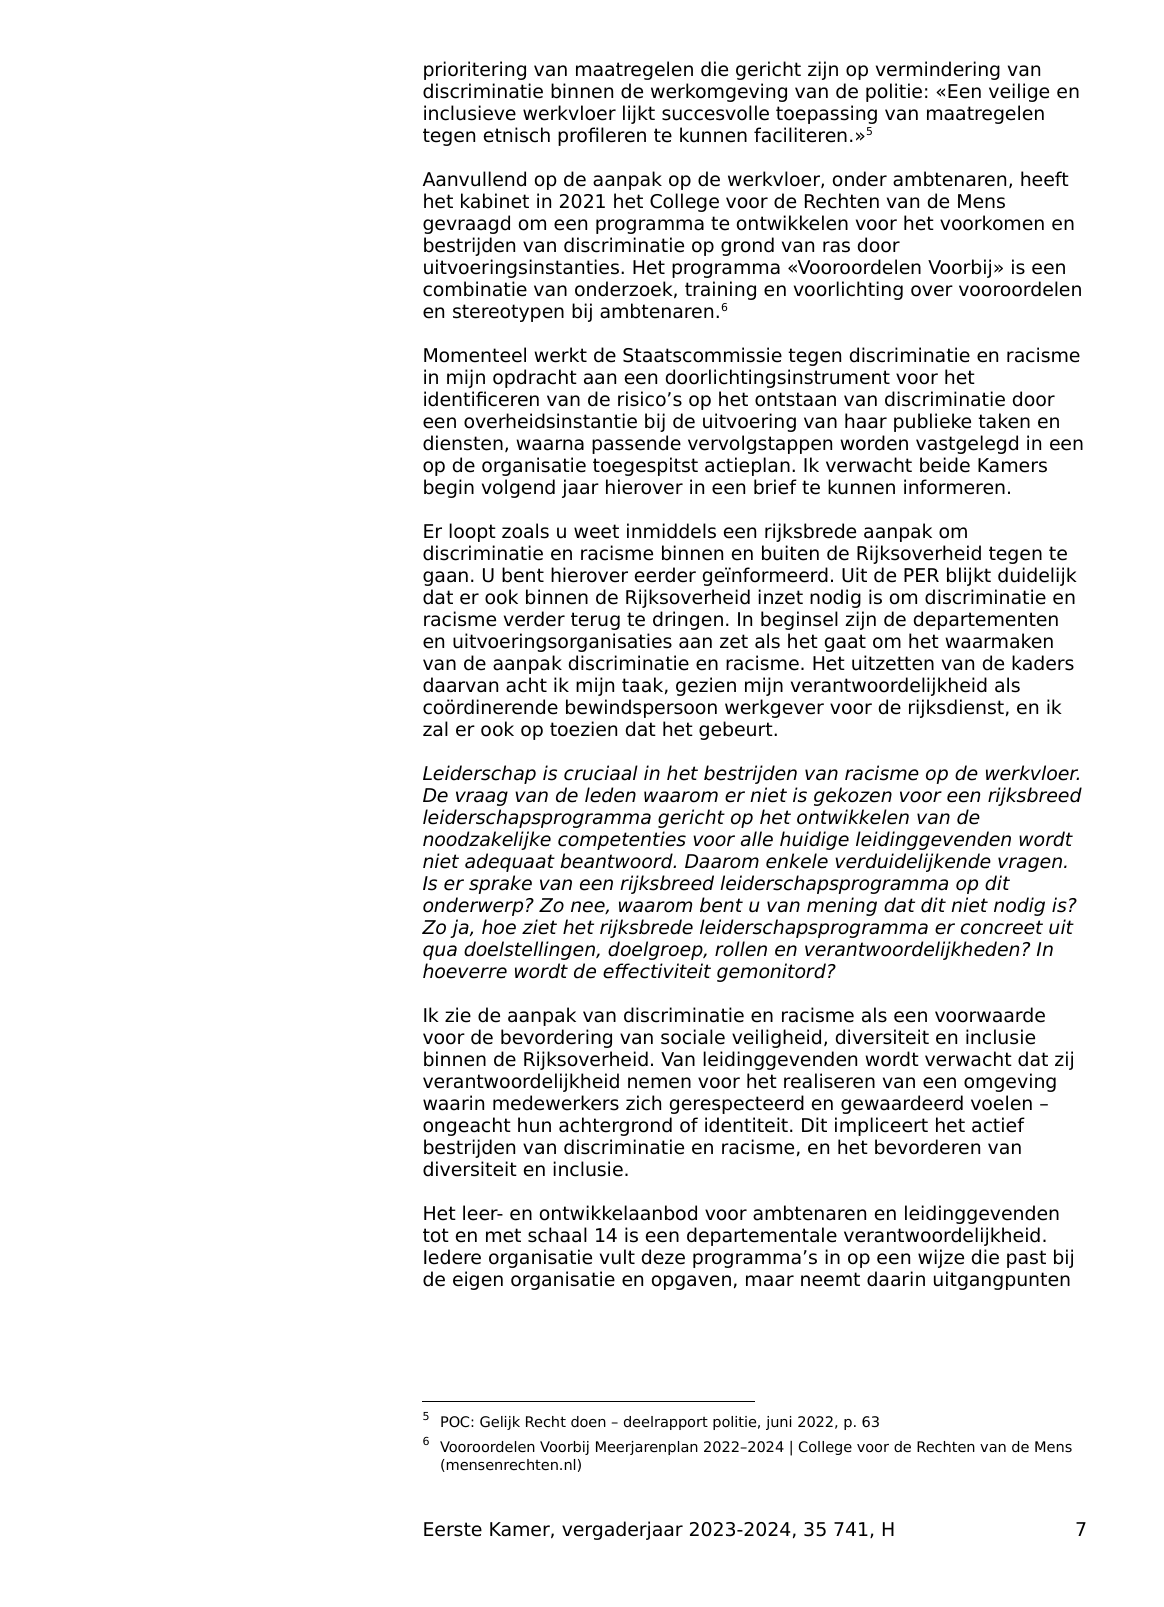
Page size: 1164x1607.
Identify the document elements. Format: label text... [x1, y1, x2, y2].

text prioritering van maatregelen die gericht zijn op vermindering van discriminatie binnen de werkomgeving van de politie: «Een veilige en inclusieve werkvloer lijkt succesvolle toepassing van maatregelen tegen etnisch profileren te kunnen faciliteren.» [422, 59, 1087, 147]
text Momenteel werkt de Staatscommissie tegen discriminatie en racisme in mijn opdracht aan een doorlichtingsinstrument voor het identificeren van de risico’s op het ontstaan van discriminatie door een overheidsinstantie bij de uitvoering van haar publieke taken en diensten, waarna passende vervolgstappen worden vastgelegd in een op de organisatie toegespitst actieplan. Ik verwacht beide Kamers begin volgend jaar hierover in een brief te kunnen informeren. [422, 345, 1087, 499]
text Het leer- en ontwikkelaanbod voor ambtenaren en leidinggevenden tot en met schaal 14 is een departementale verantwoordelijkheid. Iedere organisatie vult deze programma’s in op een wijze die past bij de eigen organisatie en opgaven, maar neemt daarin uitgangpunten [422, 1203, 1087, 1291]
text Aanvullend op de aanpak op de werkvloer, onder ambtenaren, heeft het kabinet in 2021 het College voor de Rechten van de Mens gevraagd om een programma te ontwikkelen voor het voorkomen en bestrijden van discriminatie op grond van ras door uitvoeringsinstanties. Het programma «Vooroordelen Voorbij» is een combinatie van onderzoek, training en voorlichting over vooroordelen en stereotypen bij ambtenaren. [422, 169, 1087, 323]
text Leiderschap is cruciaal in het bestrijden van racisme op de werkvloer. De vraag van de leden waarom er niet is gekozen voor een rijksbreed leiderschapsprogramma gericht op het ontwikkelen van de noodzakelijke competenties voor alle huidige leidinggevenden wordt niet adequaat beantwoord. Daarom enkele verduidelijkende vragen. Is er sprake van een rijksbreed leiderschapsprogramma op dit onderwerp? Zo nee, waarom bent u van mening dat dit niet nodig is? Zo ja, hoe ziet het rijksbrede leiderschapsprogramma er concreet uit qua doelstellingen, doelgroep, rollen en verantwoordelijkheden? In hoeverre wordt de effectiviteit gemonitord? [422, 763, 1087, 983]
text Er loopt zoals u weet inmiddels een rijksbrede aanpak om discriminatie en racisme binnen en buiten de Rijksoverheid tegen te gaan. U bent hierover eerder geïnformeerd. Uit de PER blijkt duidelijk dat er ook binnen de Rijksoverheid inzet nodig is om discriminatie en racisme verder terug te dringen. In beginsel zijn de departementen en uitvoeringsorganisaties aan zet als het gaat om het waarmaken van de aanpak discriminatie en racisme. Het uitzetten van de kaders daarvan acht ik mijn taak, gezien mijn verantwoordelijkheid als coördinerende bewindspersoon werkgever voor de rijksdienst, en ik zal er ook op toezien dat het gebeurt. [422, 521, 1087, 741]
text Ik zie de aanpak van discriminatie en racisme als een voorwaarde voor de bevordering van sociale veiligheid, diversiteit en inclusie binnen de Rijksoverheid. Van leidinggevenden wordt verwacht dat zij verantwoordelijkheid nemen voor het realiseren van een omgeving waarin medewerkers zich gerespecteerd en gewaardeerd voelen – ongeacht hun achtergrond of identiteit. Dit impliceert het actief bestrijden van discriminatie en racisme, en het bevorderen van diversiteit en inclusie. [422, 1005, 1087, 1181]
text POC: Gelijk Recht doen – deelrapport politie, juni 2022, p. 63 [422, 1410, 1087, 1432]
text Vooroordelen Voorbij Meerjarenplan 2022–2024 | College voor de Rechten van de Mens (mensenrechten.nl) [422, 1435, 1087, 1474]
